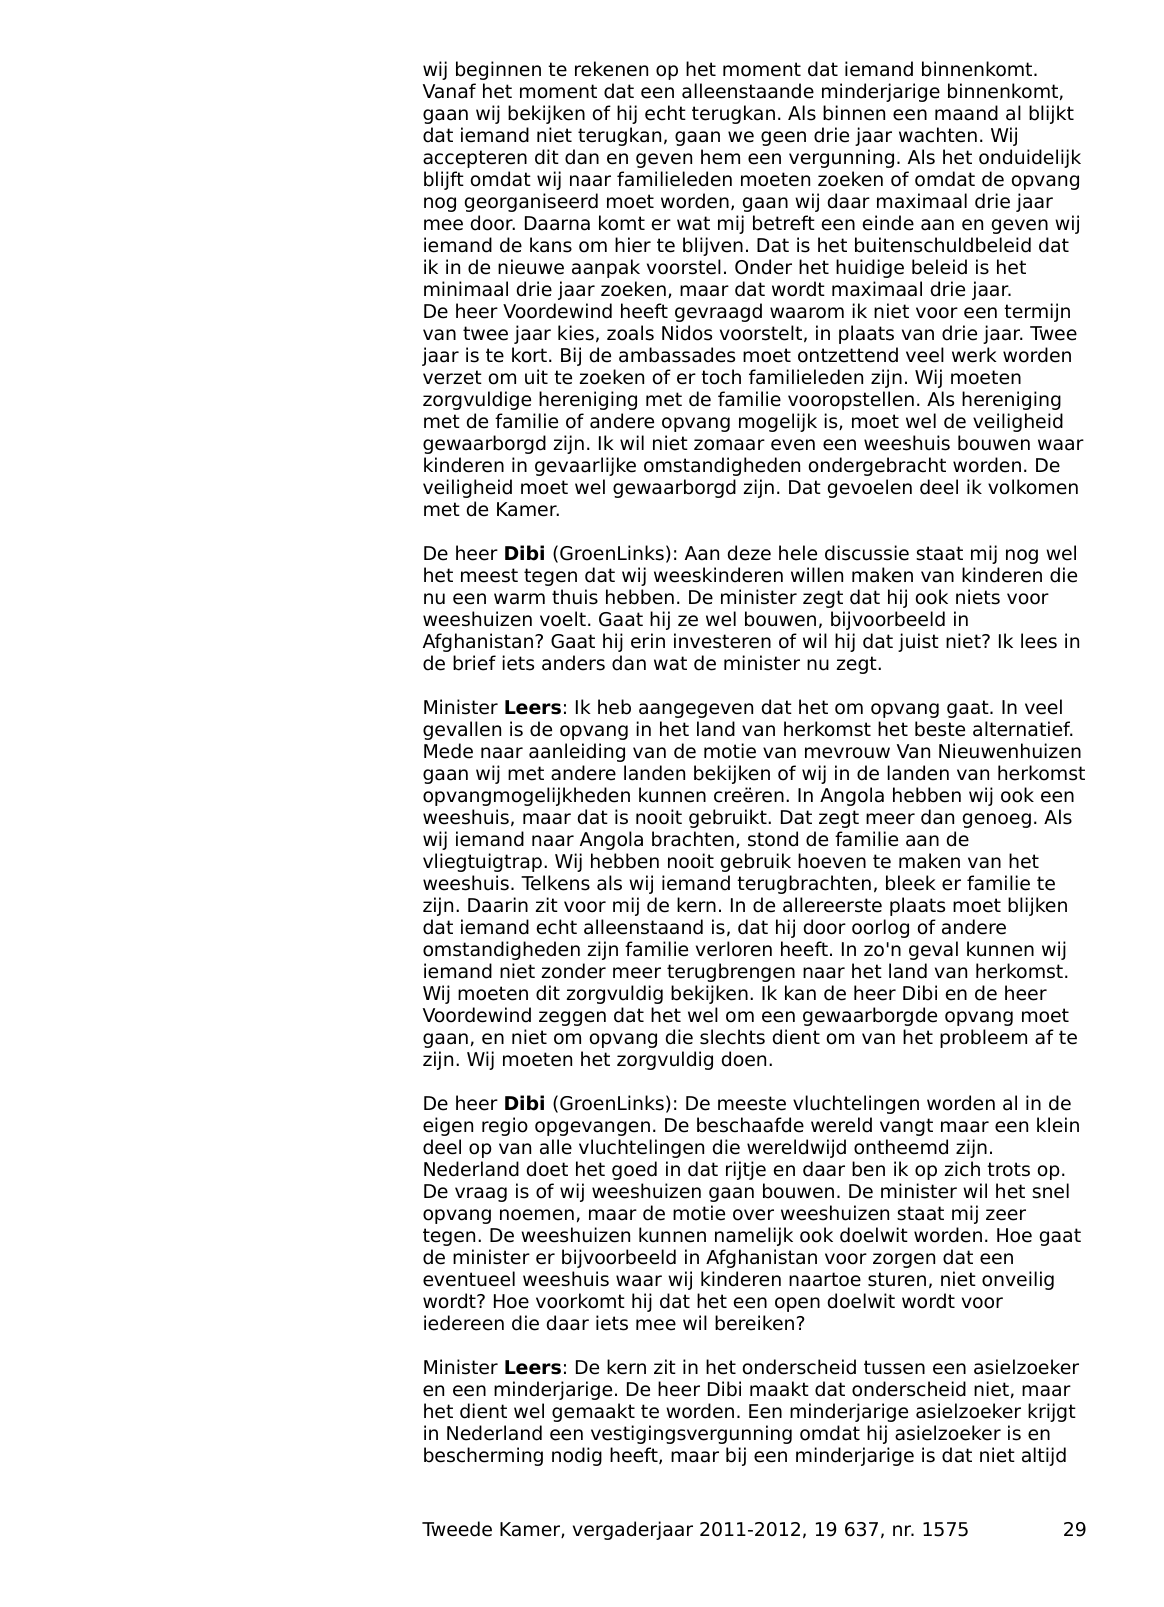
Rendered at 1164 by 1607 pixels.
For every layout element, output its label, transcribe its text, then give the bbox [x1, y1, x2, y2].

text De heer Dibi (GroenLinks): De meeste vluchtelingen worden al in de eigen regio opgevangen. De beschaafde wereld vangt maar een klein deel op van alle vluchtelingen die wereldwijd ontheemd zijn. Nederland doet het goed in dat rijtje en daar ben ik op zich trots op. De vraag is of wij weeshuizen gaan bouwen. De minister wil het snel opvang noemen, maar de motie over weeshuizen staat mij zeer tegen. De weeshuizen kunnen namelijk ook doelwit worden. Hoe gaat de minister er bijvoorbeeld in Afghanistan voor zorgen dat een eventueel weeshuis waar wij kinderen naartoe sturen, niet onveilig wordt? Hoe voorkomt hij dat het een open doelwit wordt voor iedereen die daar iets mee wil bereiken? [422, 1093, 1087, 1334]
text Minister Leers: Ik heb aangegeven dat het om opvang gaat. In veel gevallen is de opvang in het land van herkomst het beste alternatief. Mede naar aanleiding van de motie van mevrouw Van Nieuwenhuizen gaan wij met andere landen bekijken of wij in de landen van herkomst opvangmogelijkheden kunnen creëren. In Angola hebben wij ook een weeshuis, maar dat is nooit gebruikt. Dat zegt meer dan genoeg. Als wij iemand naar Angola brachten, stond de familie aan de vliegtuigtrap. Wij hebben nooit gebruik hoeven te maken van het weeshuis. Telkens als wij iemand terugbrachten, bleek er familie te zijn. Daarin zit voor mij de kern. In de allereerste plaats moet blijken dat iemand echt alleenstaand is, dat hij door oorlog of andere omstandigheden zijn familie verloren heeft. In zo'n geval kunnen wij iemand niet zonder meer terugbrengen naar het land van herkomst. Wij moeten dit zorgvuldig bekijken. Ik kan de heer Dibi en de heer Voordewind zeggen dat het wel om een gewaarborgde opvang moet gaan, en niet om opvang die slechts dient om van het probleem af te zijn. Wij moeten het zorgvuldig doen. [422, 697, 1087, 1071]
text wij beginnen te rekenen op het moment dat iemand binnenkomt. Vanaf het moment dat een alleenstaande minderjarige binnenkomt, gaan wij bekijken of hij echt terugkan. Als binnen een maand al blijkt dat iemand niet terugkan, gaan we geen drie jaar wachten. Wij accepteren dit dan en geven hem een vergunning. Als het onduidelijk blijft omdat wij naar familieleden moeten zoeken of omdat de opvang nog georganiseerd moet worden, gaan wij daar maximaal drie jaar mee door. Daarna komt er wat mij betreft een einde aan en geven wij iemand de kans om hier te blijven. Dat is het buitenschuldbeleid dat ik in de nieuwe aanpak voorstel. Onder het huidige beleid is het minimaal drie jaar zoeken, maar dat wordt maximaal drie jaar. [422, 59, 1087, 301]
text De heer Voordewind heeft gevraagd waarom ik niet voor een termijn van twee jaar kies, zoals Nidos voorstelt, in plaats van drie jaar. Twee jaar is te kort. Bij de ambassades moet ontzettend veel werk worden verzet om uit te zoeken of er toch familieleden zijn. Wij moeten zorgvuldige hereniging met de familie vooropstellen. Als hereniging met de familie of andere opvang mogelijk is, moet wel de veiligheid gewaarborgd zijn. Ik wil niet zomaar even een weeshuis bouwen waar kinderen in gevaarlijke omstandigheden ondergebracht worden. De veiligheid moet wel gewaarborgd zijn. Dat gevoelen deel ik volkomen met de Kamer. [422, 301, 1087, 521]
text De heer Dibi (GroenLinks): Aan deze hele discussie staat mij nog wel het meest tegen dat wij weeskinderen willen maken van kinderen die nu een warm thuis hebben. De minister zegt dat hij ook niets voor weeshuizen voelt. Gaat hij ze wel bouwen, bijvoorbeeld in Afghanistan? Gaat hij erin investeren of wil hij dat juist niet? Ik lees in de brief iets anders dan wat de minister nu zegt. [422, 543, 1087, 675]
text Minister Leers: De kern zit in het onderscheid tussen een asielzoeker en een minderjarige. De heer Dibi maakt dat onderscheid niet, maar het dient wel gemaakt te worden. Een minderjarige asielzoeker krijgt in Nederland een vestigingsvergunning omdat hij asielzoeker is en bescherming nodig heeft, maar bij een minderjarige is dat niet altijd [422, 1357, 1087, 1467]
